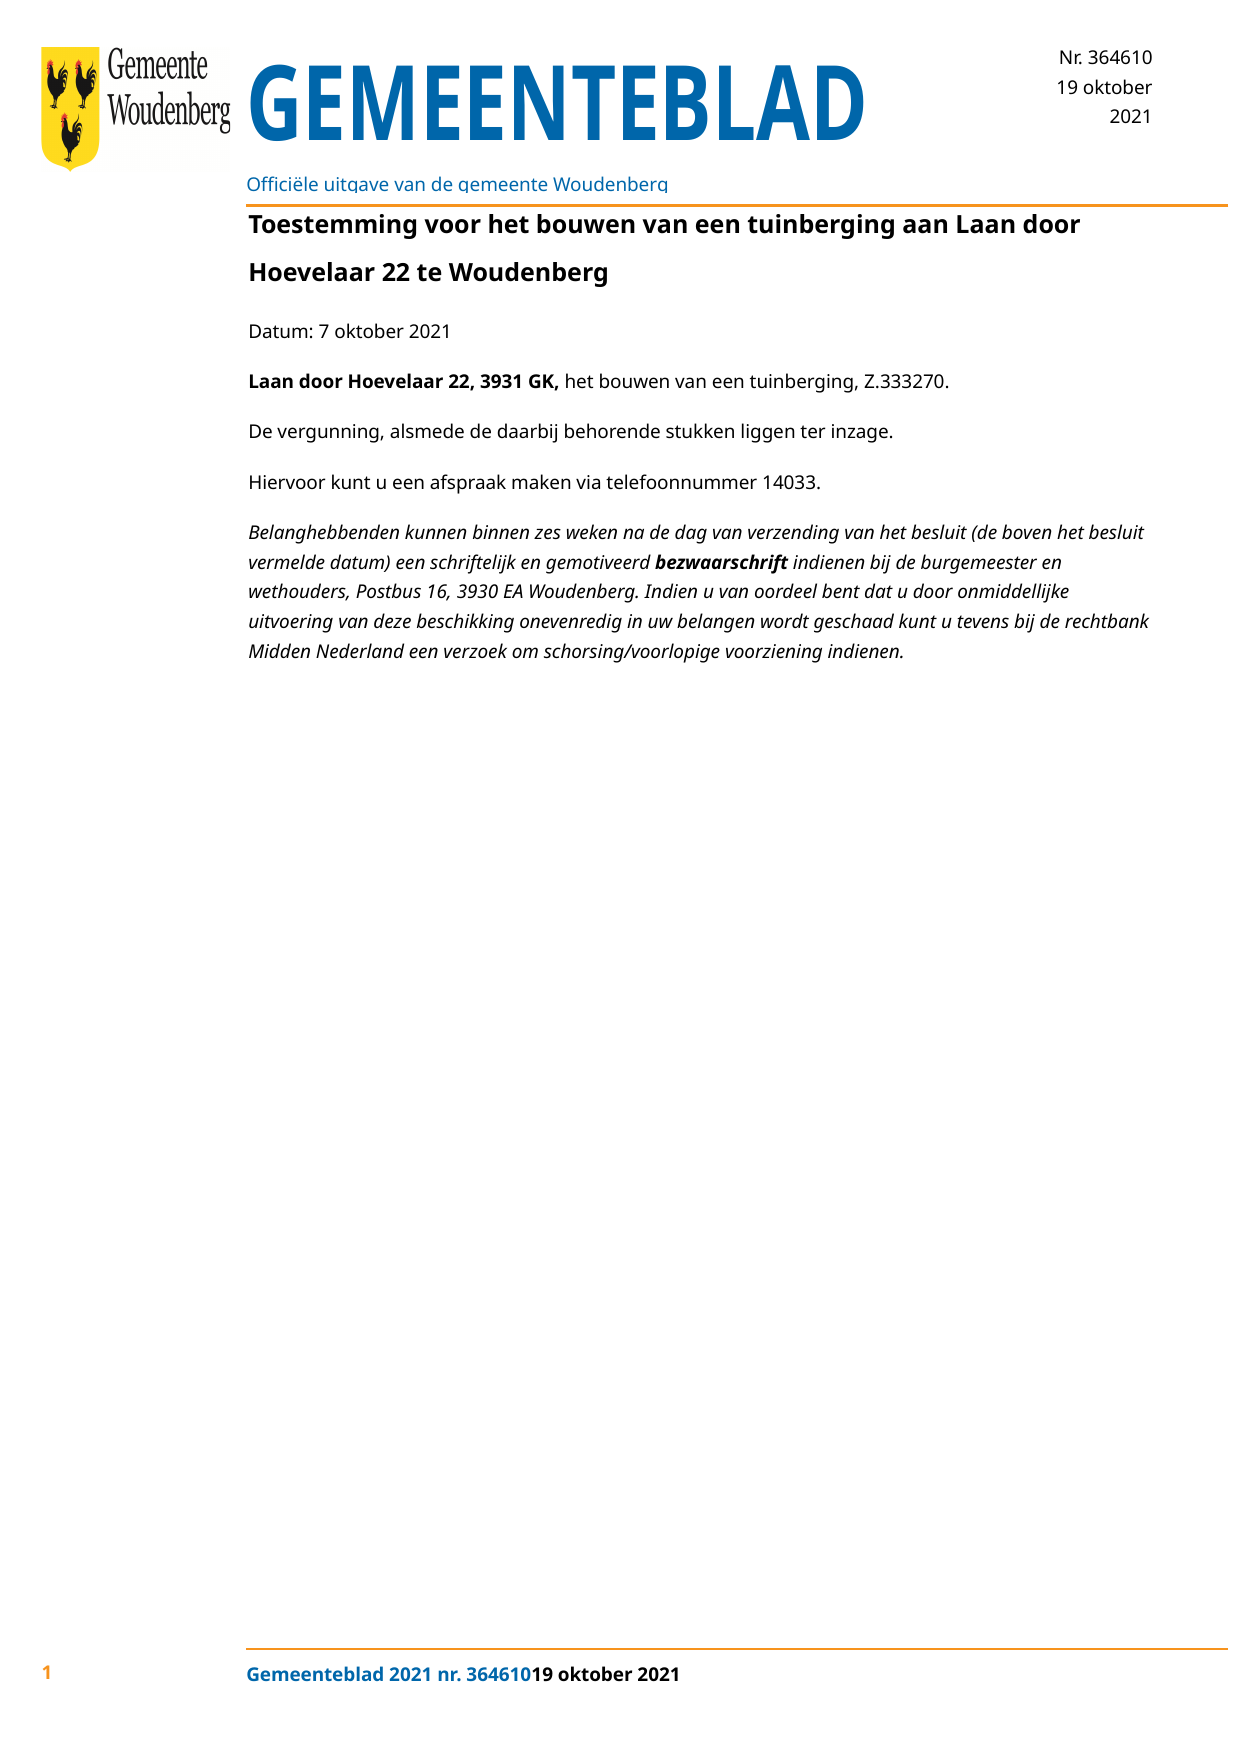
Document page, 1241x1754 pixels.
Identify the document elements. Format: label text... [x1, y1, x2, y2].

text Belanghebbenden kunnen binnen zes weken na de dag van verzending van het besluit (de boven het besluit vermelde datum) een schriftelijk en gemotiveerd bezwaarschrift indienen bij de burgemeester en wethouders, Postbus 16, 3930 EA Woudenberg. Indien u van oordeel bent dat u door onmiddellijke uitvoering van deze beschikking onevenredig in uw belangen wordt geschaad kunt u tevens bij de rechtbank Midden Nederland een verzoek om schorsing/voorlopige voorziening indienen. [248, 519, 1152, 664]
text Datum: 7 oktober 2021 [248, 318, 1152, 344]
text Toestemming voor het bouwen van een tuinberging aan Laan door Hoevelaar 22 te Woudenberg [248, 207, 1152, 288]
picture [41, 47, 231, 172]
text Hiervoor kunt u een afspraak maken via telefoonnummer 14033. [248, 469, 1152, 495]
text Laan door Hoevelaar 22, 3931 GK, het bouwen van een tuinberging, Z.333270. [248, 368, 1152, 394]
text De vergunning, alsmede de daarbij behorende stukken liggen ter inzage. [248, 419, 1152, 444]
